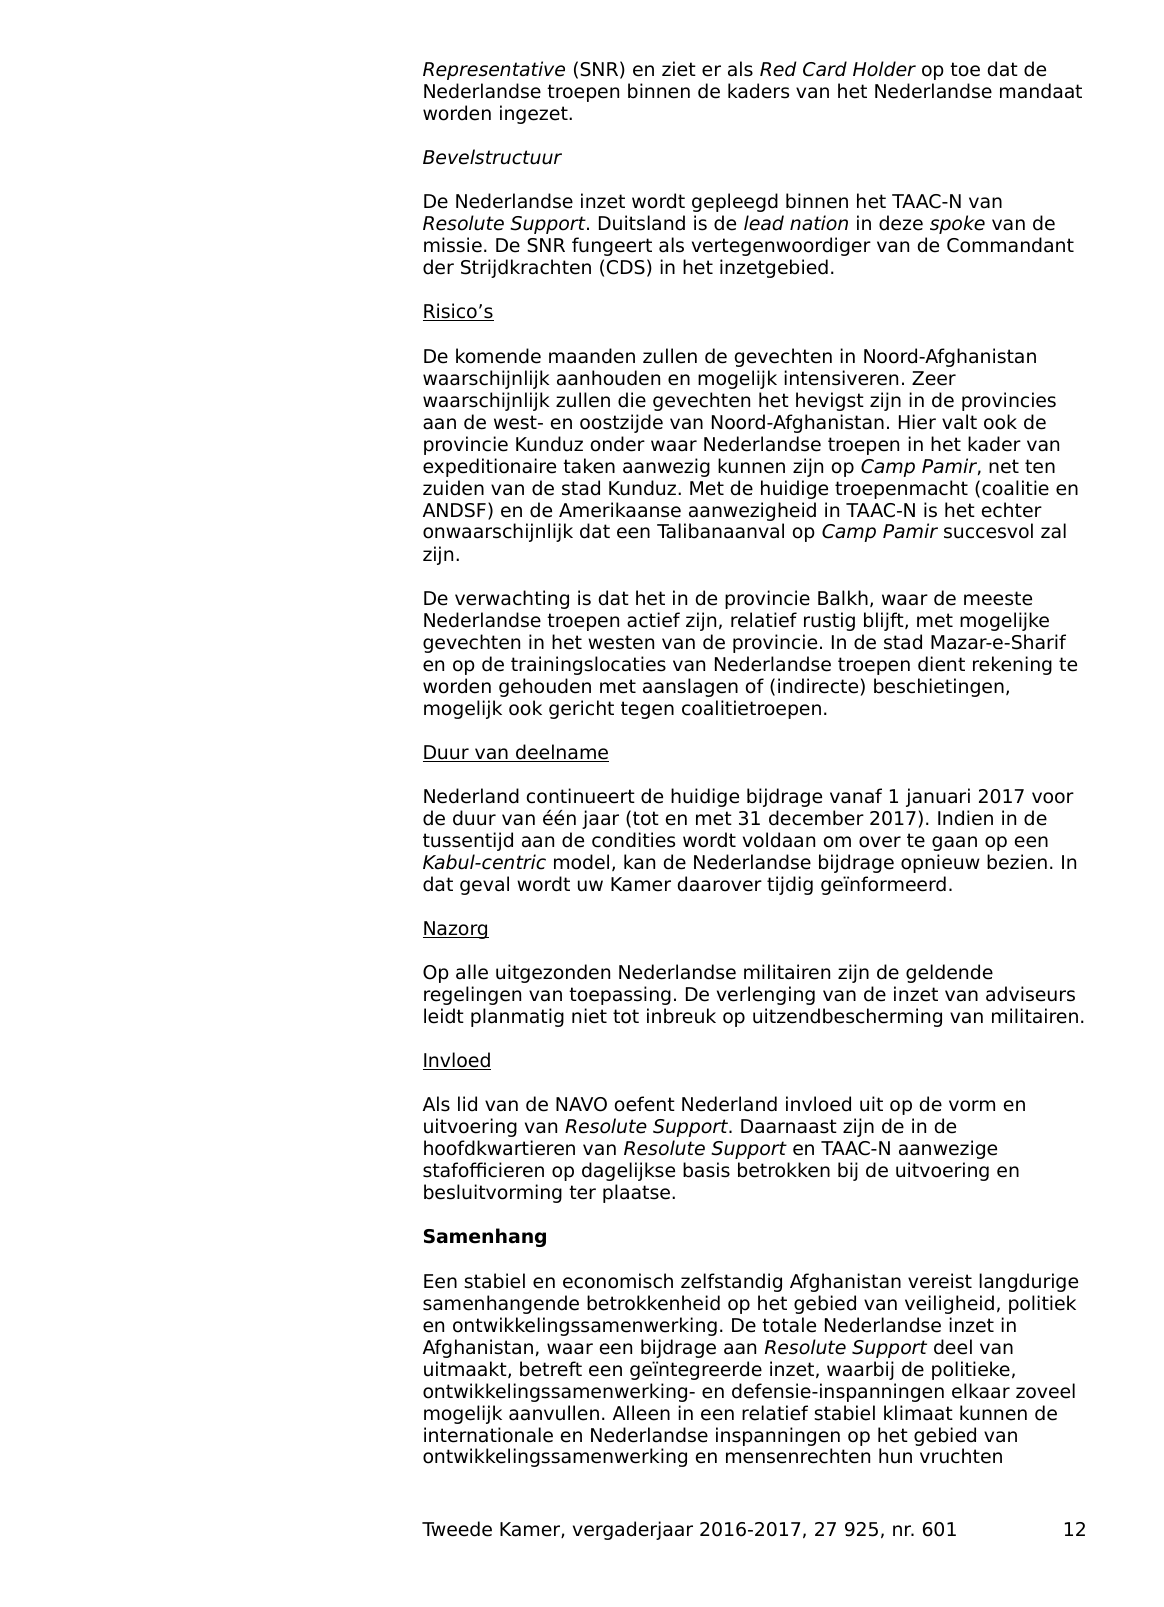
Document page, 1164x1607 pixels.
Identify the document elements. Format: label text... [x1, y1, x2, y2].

subtitle Nazorg [422, 918, 1087, 940]
text De komende maanden zullen de gevechten in Noord-Afghanistan waarschijnlijk aanhouden en mogelijk intensiveren. Zeer waarschijnlijk zullen die gevechten het hevigst zijn in de provincies aan de west- en oostzijde van Noord-Afghanistan. Hier valt ook de provincie Kunduz onder waar Nederlandse troepen in het kader van expeditionaire taken aanwezig kunnen zijn op Camp Pamir, net ten zuiden van de stad Kunduz. Met de huidige troepenmacht (coalitie en ANDSF) en de Amerikaanse aanwezigheid in TAAC-N is het echter onwaarschijnlijk dat een Talibanaanval op Camp Pamir succesvol zal zijn. [422, 346, 1087, 565]
text Op alle uitgezonden Nederlandse militairen zijn de geldende regelingen van toepassing. De verlenging van de inzet van adviseurs leidt planmatig niet tot inbreuk op uitzendbescherming van militairen. [422, 962, 1087, 1028]
subtitle Duur van deelname [422, 742, 1087, 764]
subtitle Invloed [422, 1050, 1087, 1072]
text Een stabiel en economisch zelfstandig Afghanistan vereist langdurige samenhangende betrokkenheid op het gebied van veiligheid, politiek en ontwikkelingssamenwerking. De totale Nederlandse inzet in Afghanistan, waar een bijdrage aan Resolute Support deel van uitmaakt, betreft een geïntegreerde inzet, waarbij de politieke, ontwikkelingssamenwerking- en defensie-inspanningen elkaar zoveel mogelijk aanvullen. Alleen in een relatief stabiel klimaat kunnen de internationale en Nederlandse inspanningen op het gebied van ontwikkelingssamenwerking en mensenrechten hun vruchten [422, 1271, 1087, 1468]
text Nederland continueert de huidige bijdrage vanaf 1 januari 2017 voor de duur van één jaar (tot en met 31 december 2017). Indien in de tussentijd aan de condities wordt voldaan om over te gaan op een Kabul-centric model, kan de Nederlandse bijdrage opnieuw bezien. In dat geval wordt uw Kamer daarover tijdig geïnformeerd. [422, 786, 1087, 896]
text De Nederlandse inzet wordt gepleegd binnen het TAAC-N van Resolute Support. Duitsland is de lead nation in deze spoke van de missie. De SNR fungeert als vertegenwoordiger van de Commandant der Strijdkrachten (CDS) in het inzetgebied. [422, 191, 1087, 279]
text De verwachting is dat het in de provincie Balkh, waar de meeste Nederlandse troepen actief zijn, relatief rustig blijft, met mogelijke gevechten in het westen van de provincie. In de stad Mazar-e-Sharif en op de trainingslocaties van Nederlandse troepen dient rekening te worden gehouden met aanslagen of (indirecte) beschietingen, mogelijk ook gericht tegen coalitietroepen. [422, 588, 1087, 719]
subtitle Risico’s [422, 301, 1087, 323]
text Representative (SNR) en ziet er als Red Card Holder op toe dat de Nederlandse troepen binnen de kaders van het Nederlandse mandaat worden ingezet. [422, 59, 1087, 125]
subtitle Bevelstructuur [422, 147, 1087, 169]
subtitle Samenhang [422, 1226, 1087, 1248]
text Als lid van de NAVO oefent Nederland invloed uit op de vorm en uitvoering van Resolute Support. Daarnaast zijn de in de hoofdkwartieren van Resolute Support en TAAC-N aanwezige stafofficieren op dagelijkse basis betrokken bij de uitvoering en besluitvorming ter plaatse. [422, 1094, 1087, 1204]
